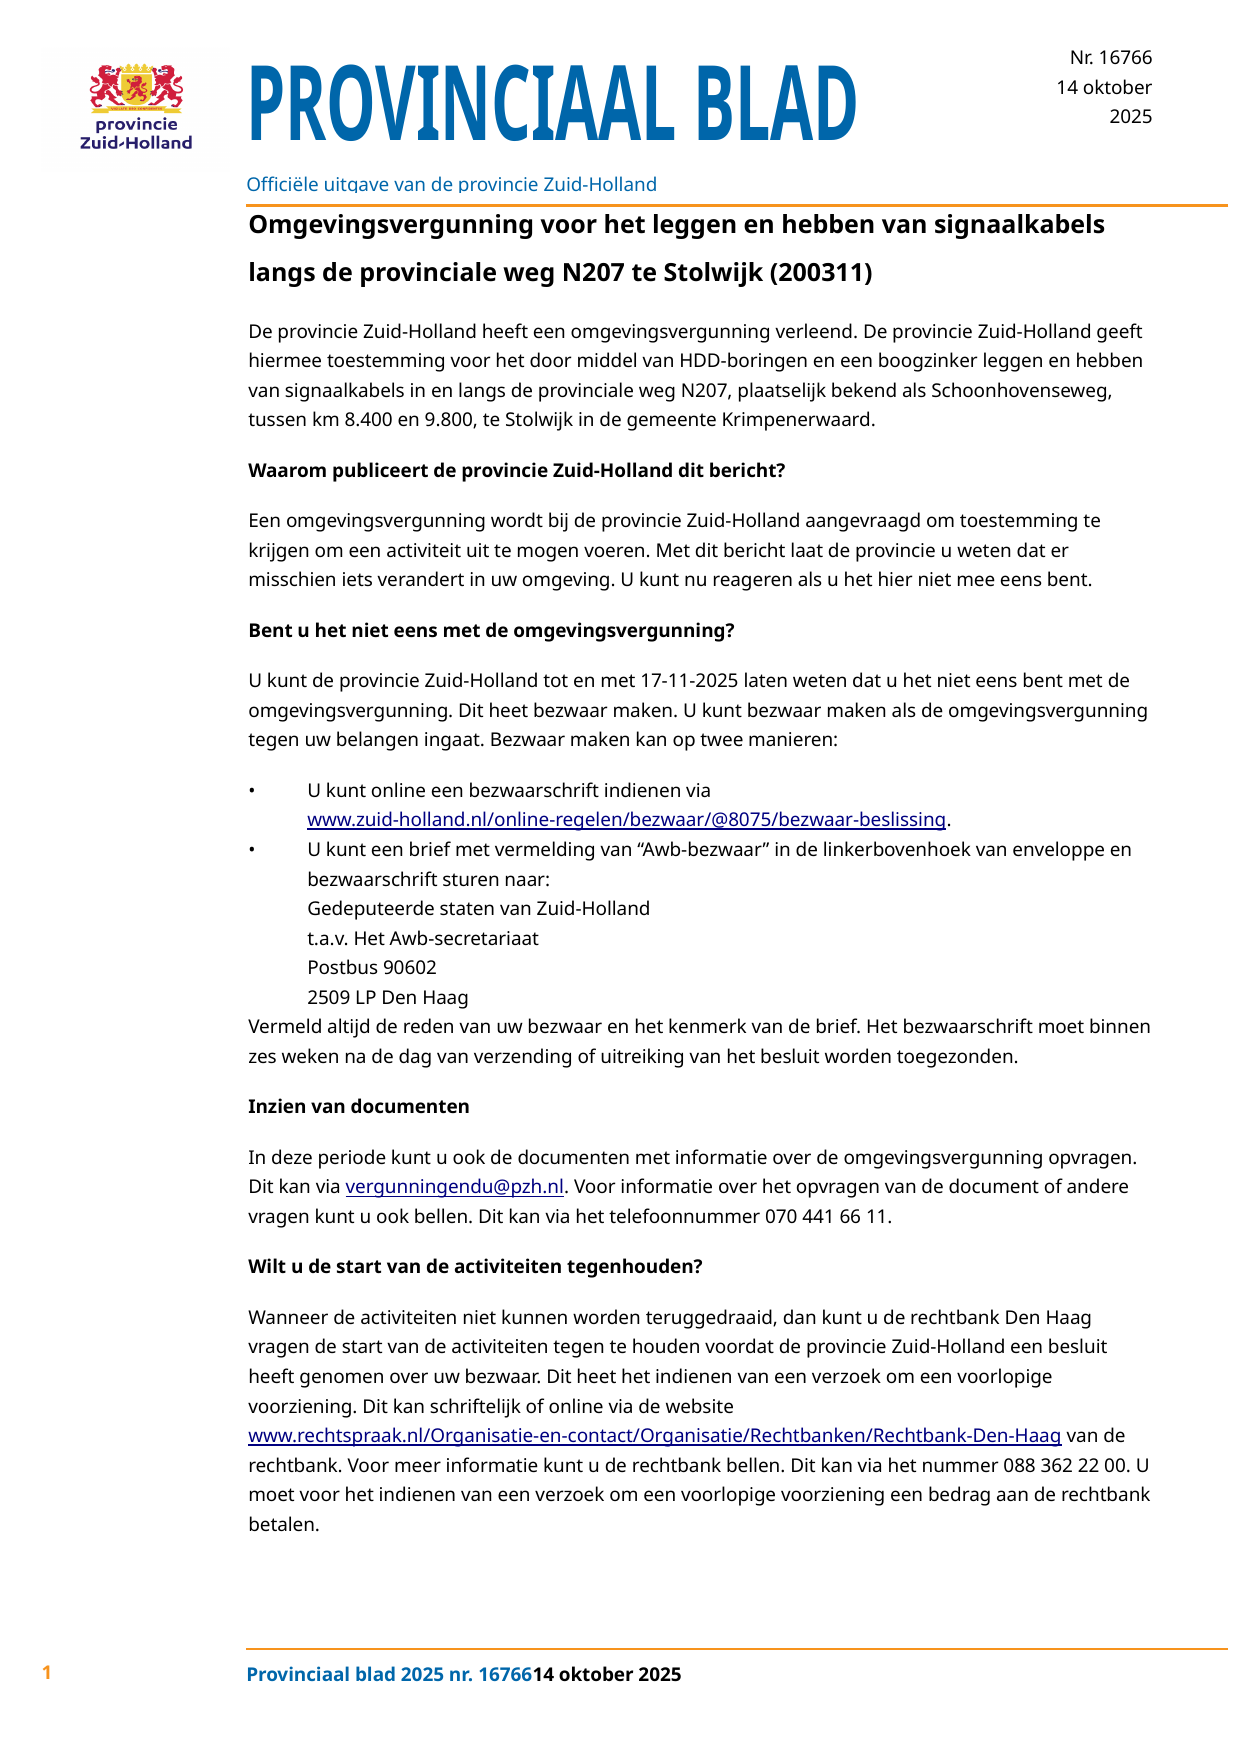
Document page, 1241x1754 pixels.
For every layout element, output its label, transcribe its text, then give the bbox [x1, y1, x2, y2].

text Wanneer de activiteiten niet kunnen worden teruggedraaid, dan kunt u de rechtbank Den Haag vragen de start van de activiteiten tegen te houden voordat de provincie Zuid-Holland een besluit heeft genomen over uw bezwaar. Dit heet het indienen van een verzoek om een voorlopige voorziening. Dit kan schriftelijk of online via de website www.rechtspraak.nl/Organisatie-en-contact/Organisatie/Rechtbanken/Rechtbank-Den-Haag van de rechtbank. Voor meer informatie kunt u de rechtbank bellen. Dit kan via het nummer 088 362 22 00. U moet voor het indienen van een verzoek om een voorlopige voorziening een bedrag aan de rechtbank betalen. [248, 1304, 1152, 1537]
list U kunt online een bezwaarschrift indienen via www.zuid-holland.nl/online-regelen/bezwaar/@8075/bezwaar-beslissing. [248, 777, 1152, 832]
text Inzien van documenten [248, 1094, 1152, 1119]
list t.a.v. Het Awb-secretariaat [248, 925, 1152, 951]
text Omgevingsvergunning voor het leggen en hebben van signaalkabels langs de provinciale weg N207 te Stolwijk (200311) [248, 207, 1152, 288]
text Bent u het niet eens met de omgevingsvergunning? [248, 617, 1152, 643]
picture [41, 47, 231, 172]
text Waarom publiceert de provincie Zuid-Holland dit bericht? [248, 457, 1152, 483]
text Vermeld altijd de reden van uw bezwaar en het kenmerk van de brief. Het bezwaarschrift moet binnen zes weken na de dag van verzending of uitreiking van het besluit worden toegezonden. [248, 1014, 1152, 1069]
text Een omgevingsvergunning wordt bij de provincie Zuid-Holland aangevraagd om toestemming te krijgen om een activiteit uit te mogen voeren. Met dit bericht laat de provincie u weten dat er misschien iets verandert in uw omgeving. U kunt nu reageren als u het hier niet mee eens bent. [248, 507, 1152, 592]
list Gedeputeerde staten van Zuid-Holland [248, 895, 1152, 921]
text Wilt u de start van de activiteiten tegenhouden? [248, 1254, 1152, 1279]
list 2509 LP Den Haag [248, 984, 1152, 1010]
list Postbus 90602 [248, 954, 1152, 980]
list U kunt een brief met vermelding van “Awb-bezwaar” in de linkerbovenhoek van enveloppe en bezwaarschrift sturen naar: [248, 836, 1152, 892]
text In deze periode kunt u ook de documenten met informatie over de omgevingsvergunning opvragen. Dit kan via vergunningendu@pzh.nl. Voor informatie over het opvragen van de document of andere vragen kunt u ook bellen. Dit kan via het telefoonnummer 070 441 66 11. [248, 1144, 1152, 1229]
text De provincie Zuid-Holland heeft een omgevingsvergunning verleend. De provincie Zuid-Holland geeft hiermee toestemming voor het door middel van HDD-boringen en een boogzinker leggen en hebben van signaalkabels in en langs de provinciale weg N207, plaatselijk bekend als Schoonhovenseweg, tussen km 8.400 en 9.800, te Stolwijk in de gemeente Krimpenerwaard. [248, 318, 1152, 432]
text U kunt de provincie Zuid-Holland tot en met 17-11-2025 laten weten dat u het niet eens bent met de omgevingsvergunning. Dit heet bezwaar maken. U kunt bezwaar maken als de omgevingsvergunning tegen uw belangen ingaat. Bezwaar maken kan op twee manieren: [248, 667, 1152, 752]
